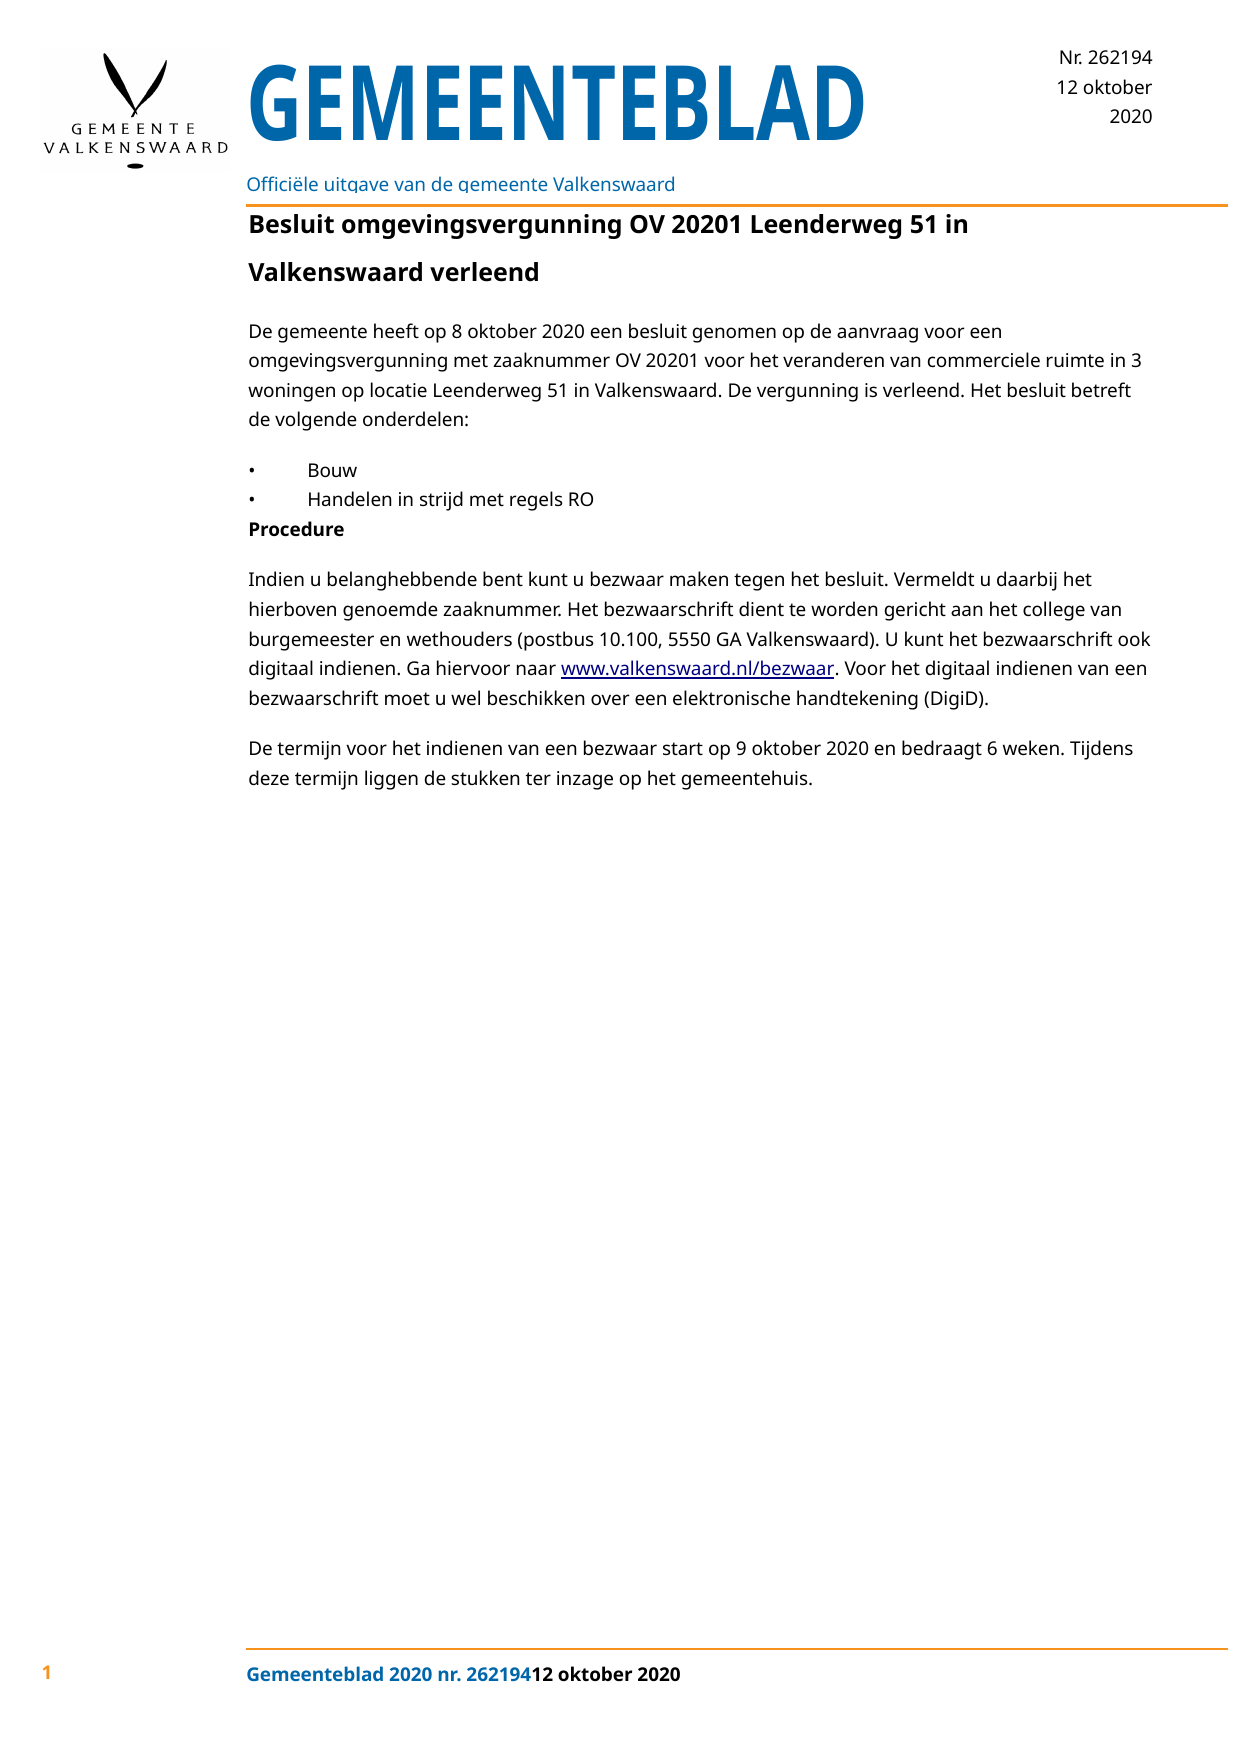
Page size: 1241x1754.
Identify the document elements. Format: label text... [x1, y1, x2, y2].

text De termijn voor het indienen van een bezwaar start op 9 oktober 2020 en bedraagt 6 weken. Tijdens deze termijn liggen de stukken ter inzage op het gemeentehuis. [248, 735, 1152, 791]
text Procedure [248, 516, 1152, 542]
picture [41, 47, 231, 172]
list Handelen in strijd met regels RO [248, 487, 1152, 512]
list Bouw [248, 457, 1152, 483]
text De gemeente heeft op 8 oktober 2020 een besluit genomen op de aanvraag voor een omgevingsvergunning met zaaknummer OV 20201 voor het veranderen van commerciele ruimte in 3 woningen op locatie Leenderweg 51 in Valkenswaard. De vergunning is verleend. Het besluit betreft de volgende onderdelen: [248, 318, 1152, 432]
text Besluit omgevingsvergunning OV 20201 Leenderweg 51 in Valkenswaard verleend [248, 207, 1152, 288]
text Indien u belanghebbende bent kunt u bezwaar maken tegen het besluit. Vermeldt u daarbij het hierboven genoemde zaaknummer. Het bezwaarschrift dient te worden gericht aan het college van burgemeester en wethouders (postbus 10.100, 5550 GA Valkenswaard). U kunt het bezwaarschrift ook digitaal indienen. Ga hiervoor naar www.valkenswaard.nl/bezwaar. Voor het digitaal indienen van een bezwaarschrift moet u wel beschikken over een elektronische handtekening (DigiD). [248, 567, 1152, 711]
